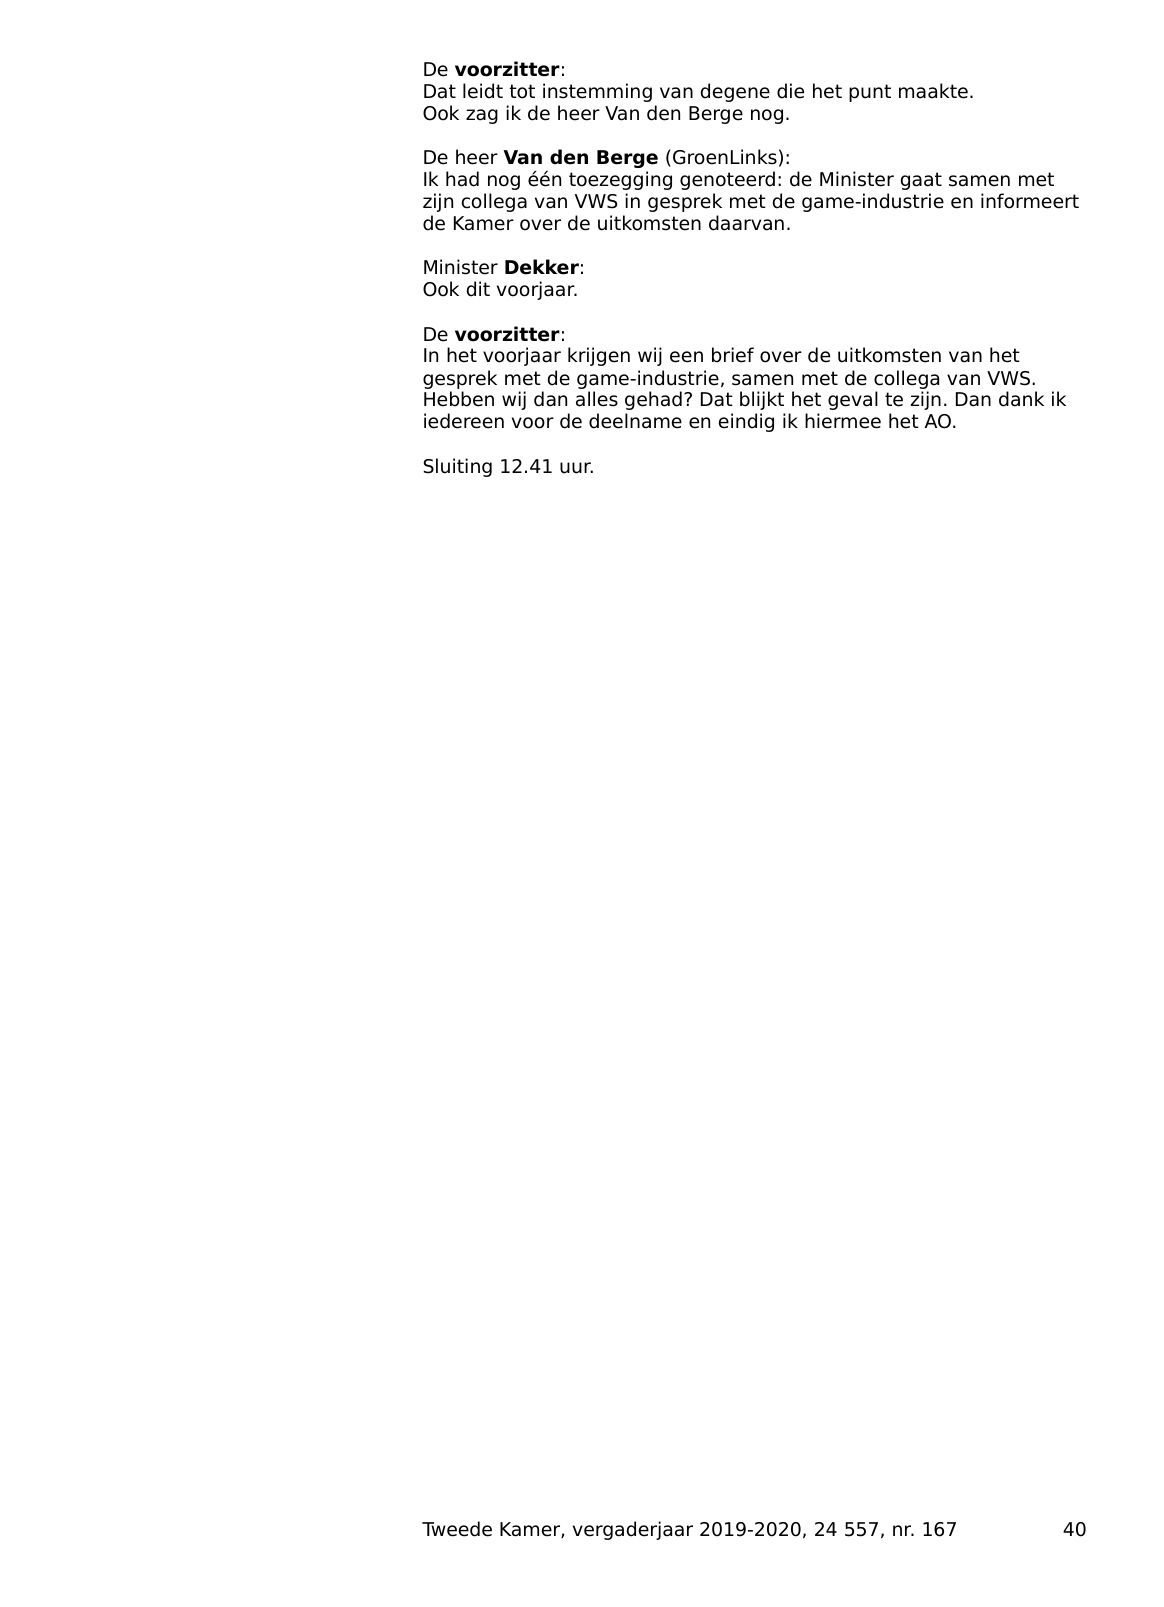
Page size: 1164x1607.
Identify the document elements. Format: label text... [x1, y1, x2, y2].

text In het voorjaar krijgen wij een brief over de uitkomsten van het gesprek met de game-industrie, samen met de collega van VWS. [422, 345, 1087, 389]
text Ook dit voorjaar. [422, 279, 1087, 301]
text Ook zag ik de heer Van den Berge nog. [422, 103, 1087, 125]
text Hebben wij dan alles gehad? Dat blijkt het geval te zijn. Dan dank ik iedereen voor de deelname en eindig ik hiermee het AO. [422, 389, 1087, 433]
text De heer Van den Berge (GroenLinks): [422, 147, 1087, 169]
text De voorzitter: [422, 323, 1087, 345]
text Ik had nog één toezegging genoteerd: de Minister gaat samen met zijn collega van VWS in gesprek met de game-industrie en informeert de Kamer over de uitkomsten daarvan. [422, 169, 1087, 235]
text Dat leidt tot instemming van degene die het punt maakte. [422, 81, 1087, 103]
text Minister Dekker: [422, 257, 1087, 279]
text Sluiting 12.41 uur. [422, 456, 1087, 477]
text De voorzitter: [422, 59, 1087, 81]
